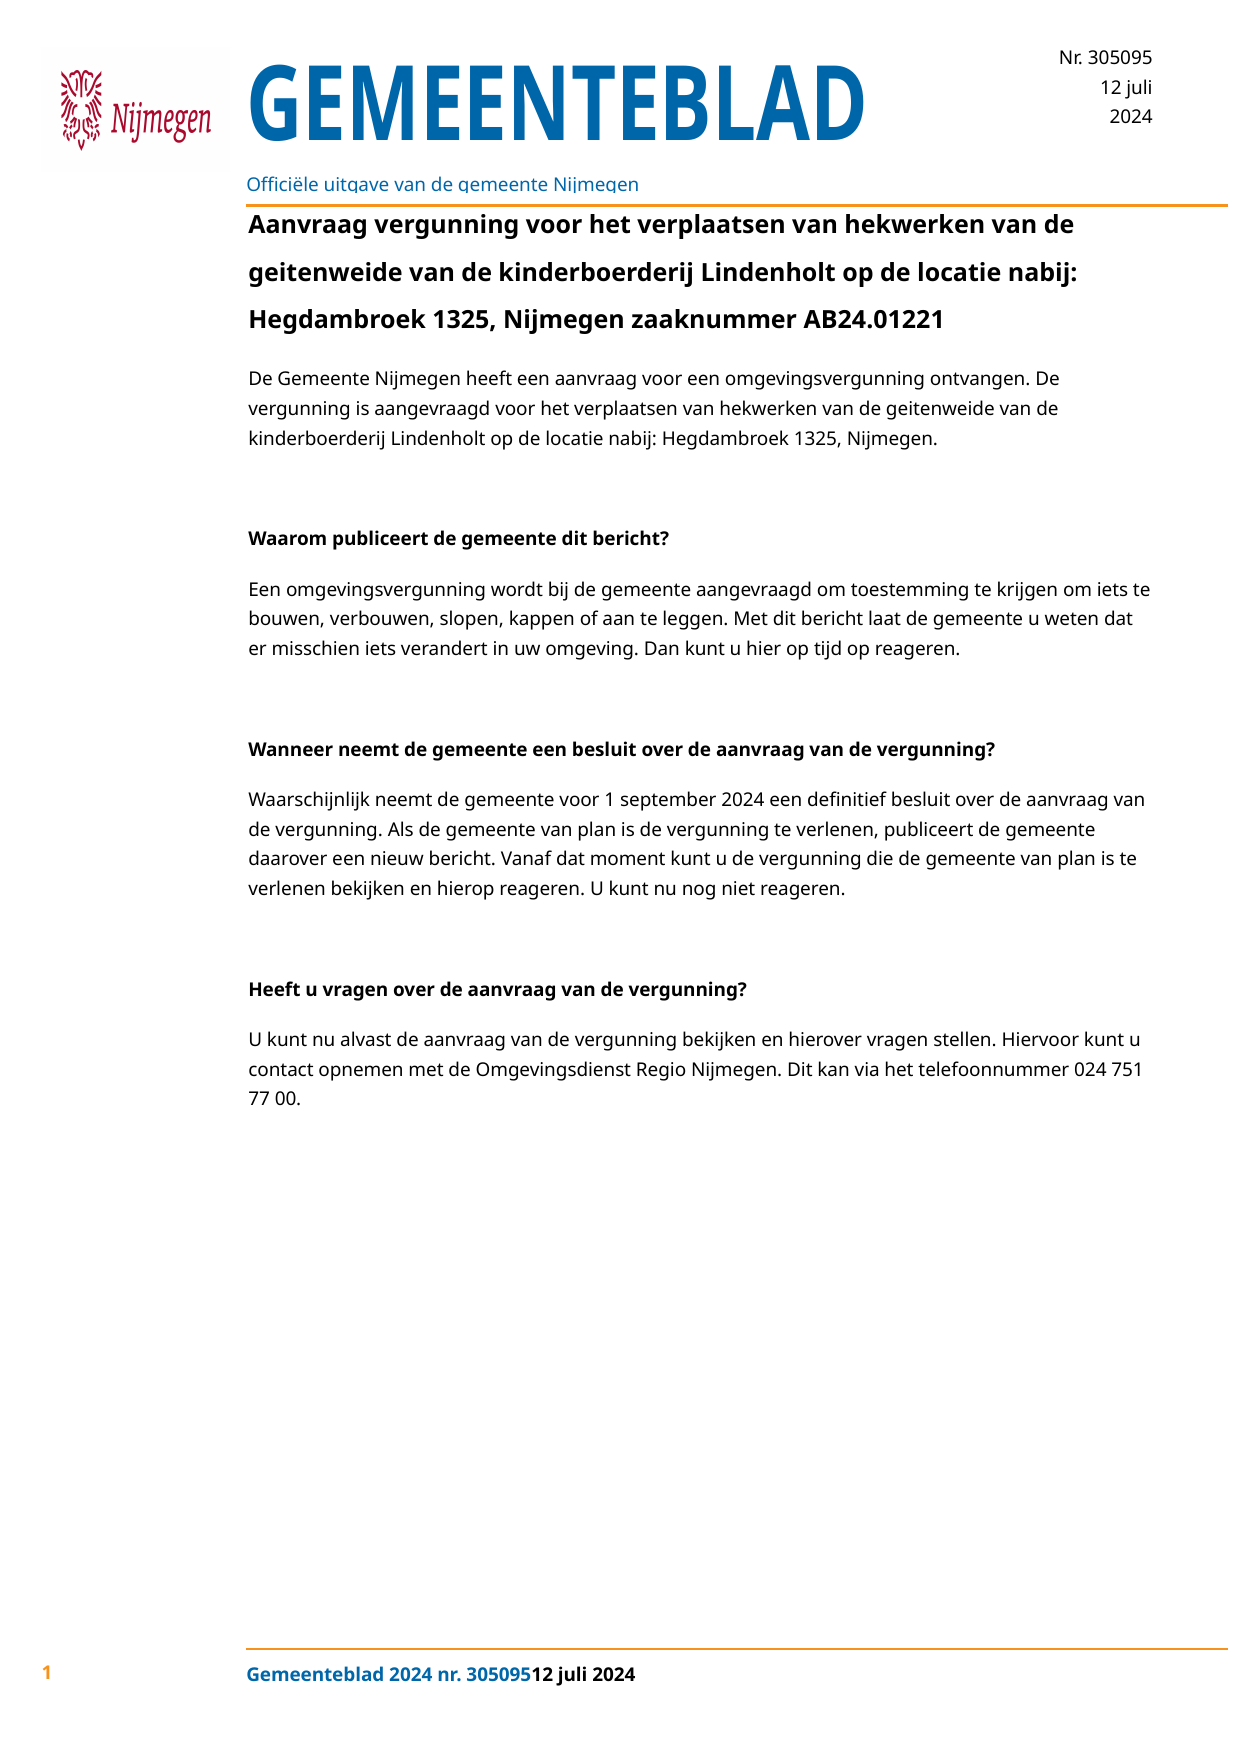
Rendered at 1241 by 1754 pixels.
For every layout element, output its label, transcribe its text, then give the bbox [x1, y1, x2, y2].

text Waarschijnlijk neemt de gemeente voor 1 september 2024 een definitief besluit over de aanvraag van de vergunning. Als de gemeente van plan is de vergunning te verlenen, publiceert de gemeente daarover een nieuw bericht. Vanaf dat moment kunt u de vergunning die de gemeente van plan is te verlenen bekijken en hierop reageren. U kunt nu nog niet reageren. [248, 786, 1152, 901]
text De Gemeente Nijmegen heeft een aanvraag voor een omgevingsvergunning ontvangen. De vergunning is aangevraagd voor het verplaatsen van hekwerken van de geitenweide van de kinderboerderij Lindenholt op de locatie nabij: Hegdambroek 1325, Nijmegen. [248, 366, 1152, 450]
text Een omgevingsvergunning wordt bij de gemeente aangevraagd om toestemming te krijgen om iets te bouwen, verbouwen, slopen, kappen of aan te leggen. Met dit bericht laat de gemeente u weten dat er misschien iets verandert in uw omgeving. Dan kunt u hier op tijd op reageren. [248, 576, 1152, 661]
text Waarom publiceert de gemeente dit bericht? [248, 526, 1152, 551]
text U kunt nu alvast de aanvraag van de vergunning bekijken en hierover vragen stellen. Hiervoor kunt u contact opnemen met de Omgevingsdienst Regio Nijmegen. Dit kan via het telefoonnummer 024 751 77 00. [248, 1026, 1152, 1111]
text Heeft u vragen over de aanvraag van de vergunning? [248, 976, 1152, 1002]
picture [41, 47, 231, 172]
text Aanvraag vergunning voor het verplaatsen van hekwerken van de geitenweide van de kinderboerderij Lindenholt op de locatie nabij: Hegdambroek 1325, Nijmegen zaaknummer AB24.01221 [248, 207, 1152, 336]
text Wanneer neemt de gemeente een besluit over de aanvraag van de vergunning? [248, 736, 1152, 762]
